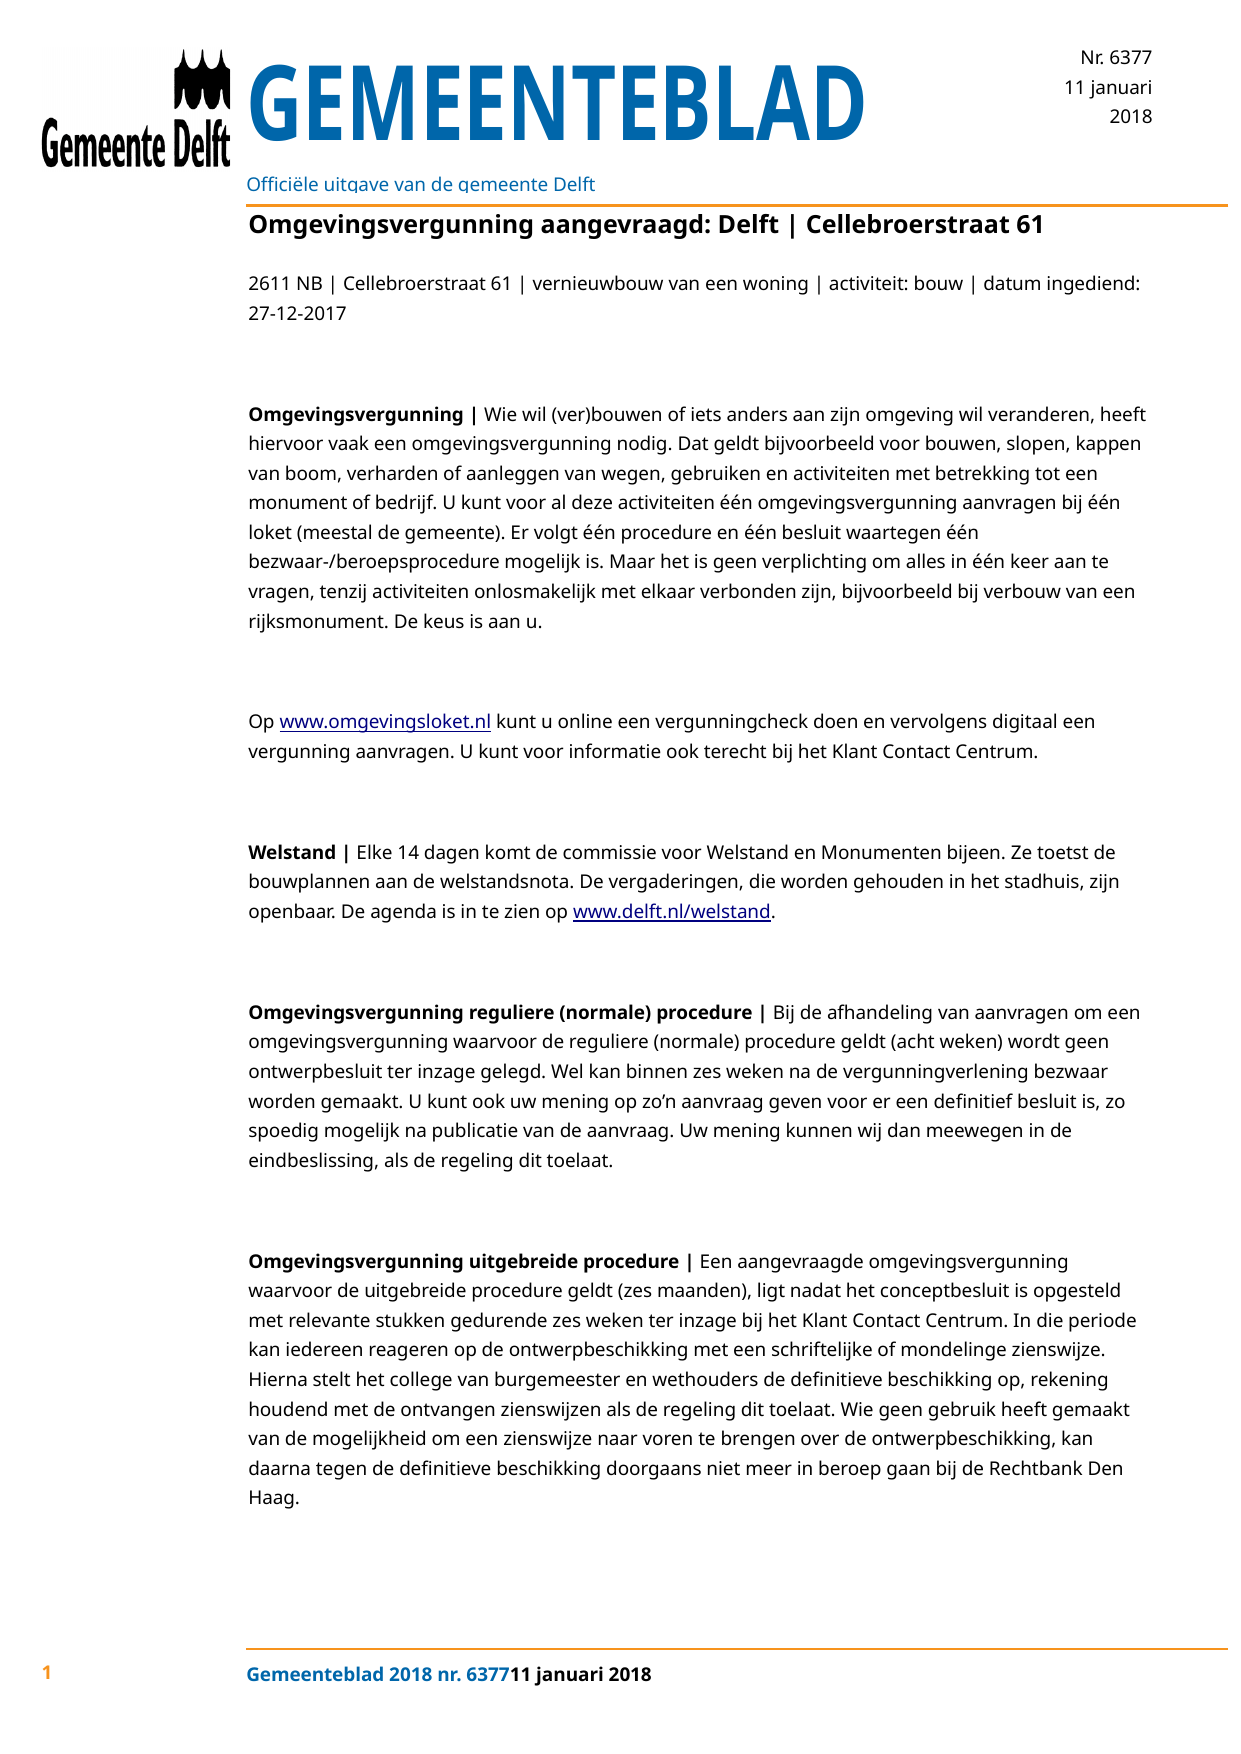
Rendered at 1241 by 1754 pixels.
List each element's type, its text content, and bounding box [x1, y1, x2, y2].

text Omgevingsvergunning uitgebreide procedure | Een aangevraagde omgevingsvergunning waarvoor de uitgebreide procedure geldt (zes maanden), ligt nadat het conceptbesluit is opgesteld met relevante stukken gedurende zes weken ter inzage bij het Klant Contact Centrum. In die periode kan iedereen reageren op de ontwerpbeschikking met een schriftelijke of mondelinge zienswijze. Hierna stelt het college van burgemeester en wethouders de definitieve beschikking op, rekening houdend met de ontvangen zienswijzen als de regeling dit toelaat. Wie geen gebruik heeft gemaakt van de mogelijkheid om een zienswijze naar voren te brengen over de ontwerpbeschikking, kan daarna tegen de definitieve beschikking doorgaans niet meer in beroep gaan bij de Rechtbank Den Haag. [248, 1248, 1152, 1510]
text 2611 NB | Cellebroerstraat 61 | vernieuwbouw van een woning | activiteit: bouw | datum ingediend: 27-12-2017 [248, 270, 1152, 326]
picture [41, 47, 231, 172]
text Omgevingsvergunning aangevraagd: Delft | Cellebroerstraat 61 [248, 207, 1152, 241]
text Welstand | Elke 14 dagen komt de commissie voor Welstand en Monumenten bijeen. Ze toetst de bouwplannen aan de welstandsnota. De vergaderingen, die worden gehouden in het stadhuis, zijn openbaar. De agenda is in te zien op www.delft.nl/welstand. [248, 839, 1152, 924]
text Op www.omgevingsloket.nl kunt u online een vergunningcheck doen en vervolgens digitaal een vergunning aanvragen. U kunt voor informatie ook terecht bij het Klant Contact Centrum. [248, 709, 1152, 764]
text Omgevingsvergunning | Wie wil (ver)bouwen of iets anders aan zijn omgeving wil veranderen, heeft hiervoor vaak een omgevingsvergunning nodig. Dat geldt bijvoorbeeld voor bouwen, slopen, kappen van boom, verharden of aanleggen van wegen, gebruiken en activiteiten met betrekking tot een monument of bedrijf. U kunt voor al deze activiteiten één omgevingsvergunning aanvragen bij één loket (meestal de gemeente). Er volgt één procedure en één besluit waartegen één bezwaar-/beroepsprocedure mogelijk is. Maar het is geen verplichting om alles in één keer aan te vragen, tenzij activiteiten onlosmakelijk met elkaar verbonden zijn, bijvoorbeeld bij verbouw van een rijksmonument. De keus is aan u. [248, 401, 1152, 633]
text Omgevingsvergunning reguliere (normale) procedure | Bij de afhandeling van aanvragen om een omgevingsvergunning waarvoor de reguliere (normale) procedure geldt (acht weken) wordt geen ontwerpbesluit ter inzage gelegd. Wel kan binnen zes weken na de vergunningverlening bezwaar worden gemaakt. U kunt ook uw mening op zo’n aanvraag geven voor er een definitief besluit is, zo spoedig mogelijk na publicatie van de aanvraag. Uw mening kunnen wij dan meewegen in de eindbeslissing, als de regeling dit toelaat. [248, 999, 1152, 1173]
